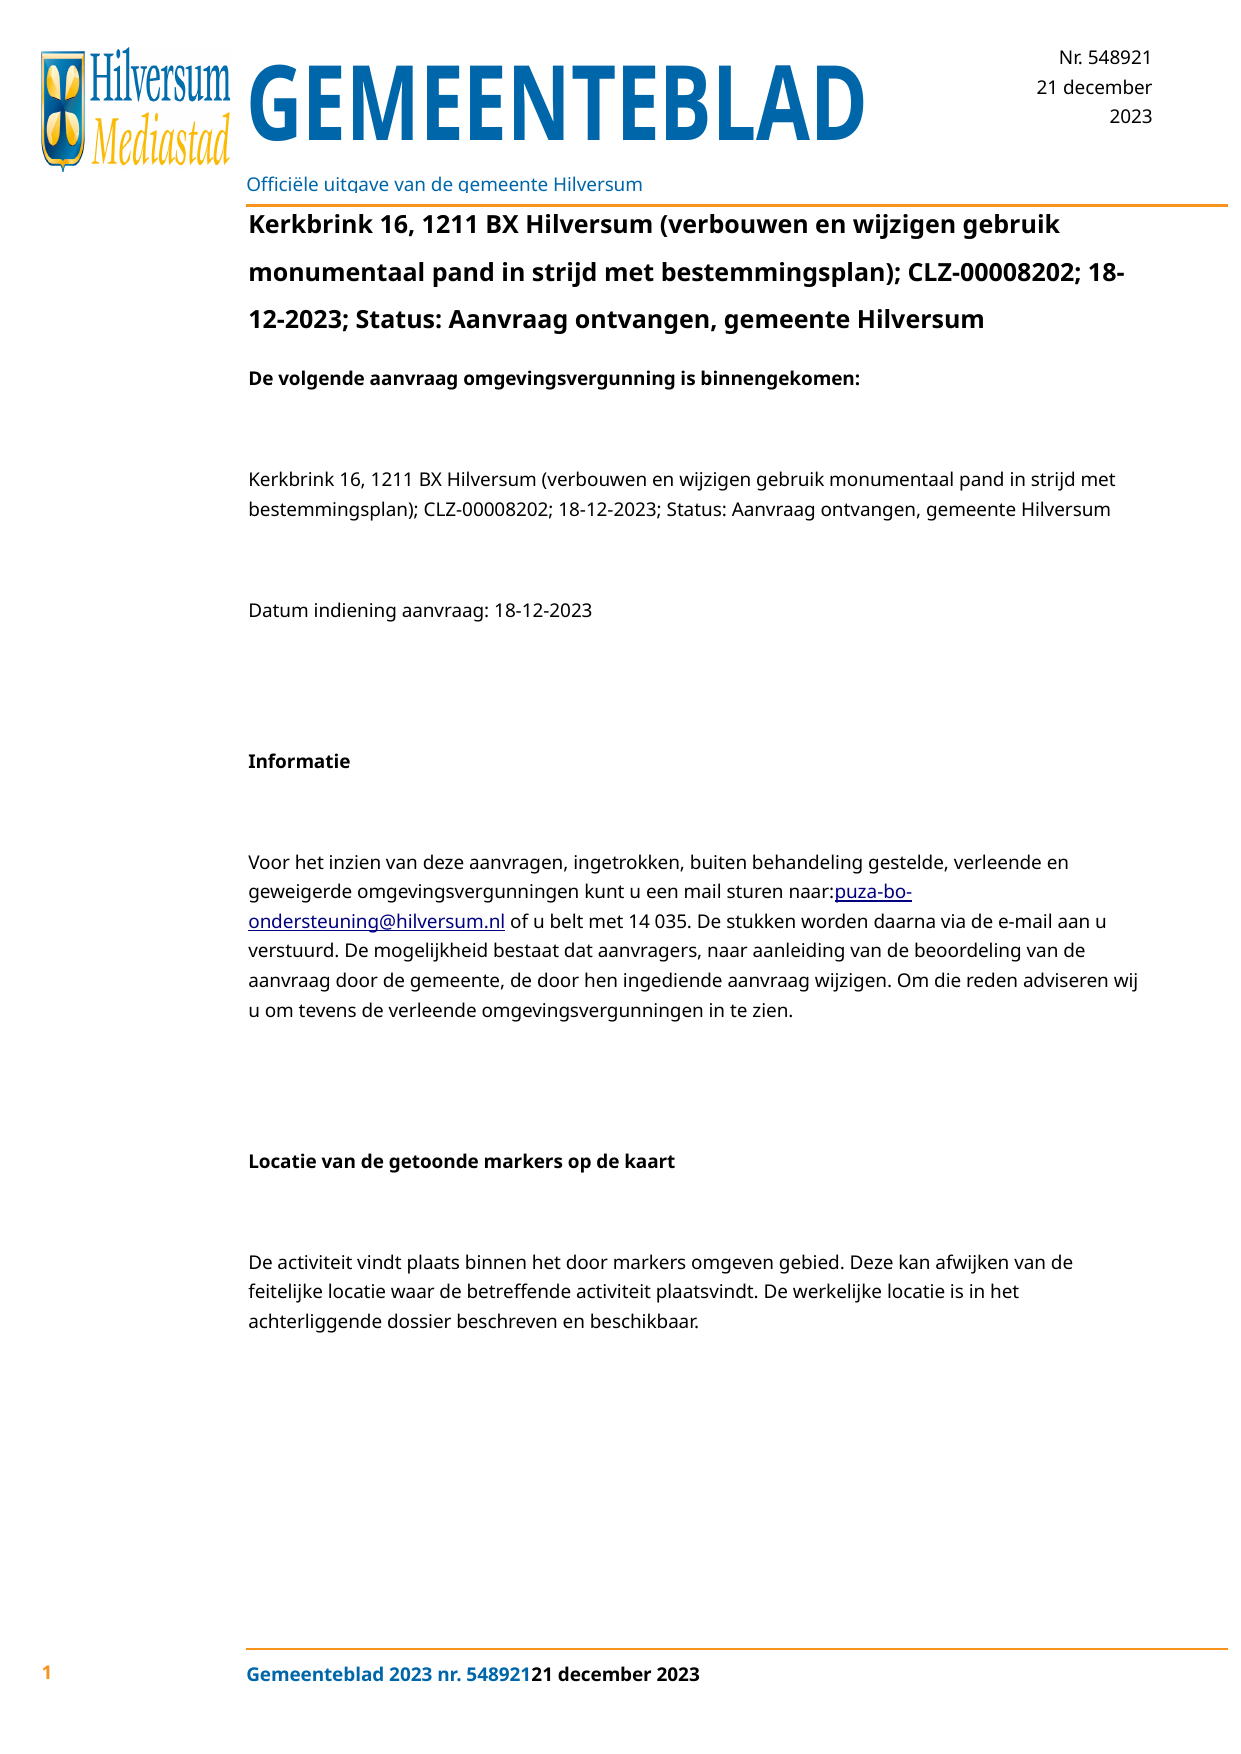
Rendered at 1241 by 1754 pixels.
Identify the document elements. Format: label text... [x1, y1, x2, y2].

text De activiteit vindt plaats binnen het door markers omgeven gebied. Deze kan afwijken van de feitelijke locatie waar de betreffende activiteit plaatsvindt. De werkelijke locatie is in het achterliggende dossier beschreven en beschikbaar. [248, 1249, 1152, 1334]
picture [41, 47, 231, 172]
text Informatie [248, 748, 1152, 774]
text De volgende aanvraag omgevingsvergunning is binnengekomen: [248, 366, 1152, 391]
text Locatie van de getoonde markers op de kaart [248, 1148, 1152, 1174]
text Kerkbrink 16, 1211 BX Hilversum (verbouwen en wijzigen gebruik monumentaal pand in strijd met bestemmingsplan); CLZ-00008202; 18-12-2023; Status: Aanvraag ontvangen, gemeente Hilversum [248, 207, 1152, 336]
text Datum indiening aanvraag: 18-12-2023 [248, 597, 1152, 622]
text Voor het inzien van deze aanvragen, ingetrokken, buiten behandeling gestelde, verleende en geweigerde omgevingsvergunningen kunt u een mail sturen naar:puza-bo-ondersteuning@hilversum.nl of u belt met 14 035. De stukken worden daarna via de e-mail aan u verstuurd. De mogelijkheid bestaat dat aanvragers, naar aanleiding van de beoordeling van de aanvraag door de gemeente, de door hen ingediende aanvraag wijzigen. Om die reden adviseren wij u om tevens de verleende omgevingsvergunningen in te zien. [248, 849, 1152, 1022]
text Kerkbrink 16, 1211 BX Hilversum (verbouwen en wijzigen gebruik monumentaal pand in strijd met bestemmingsplan); CLZ-00008202; 18-12-2023; Status: Aanvraag ontvangen, gemeente Hilversum [248, 466, 1152, 522]
